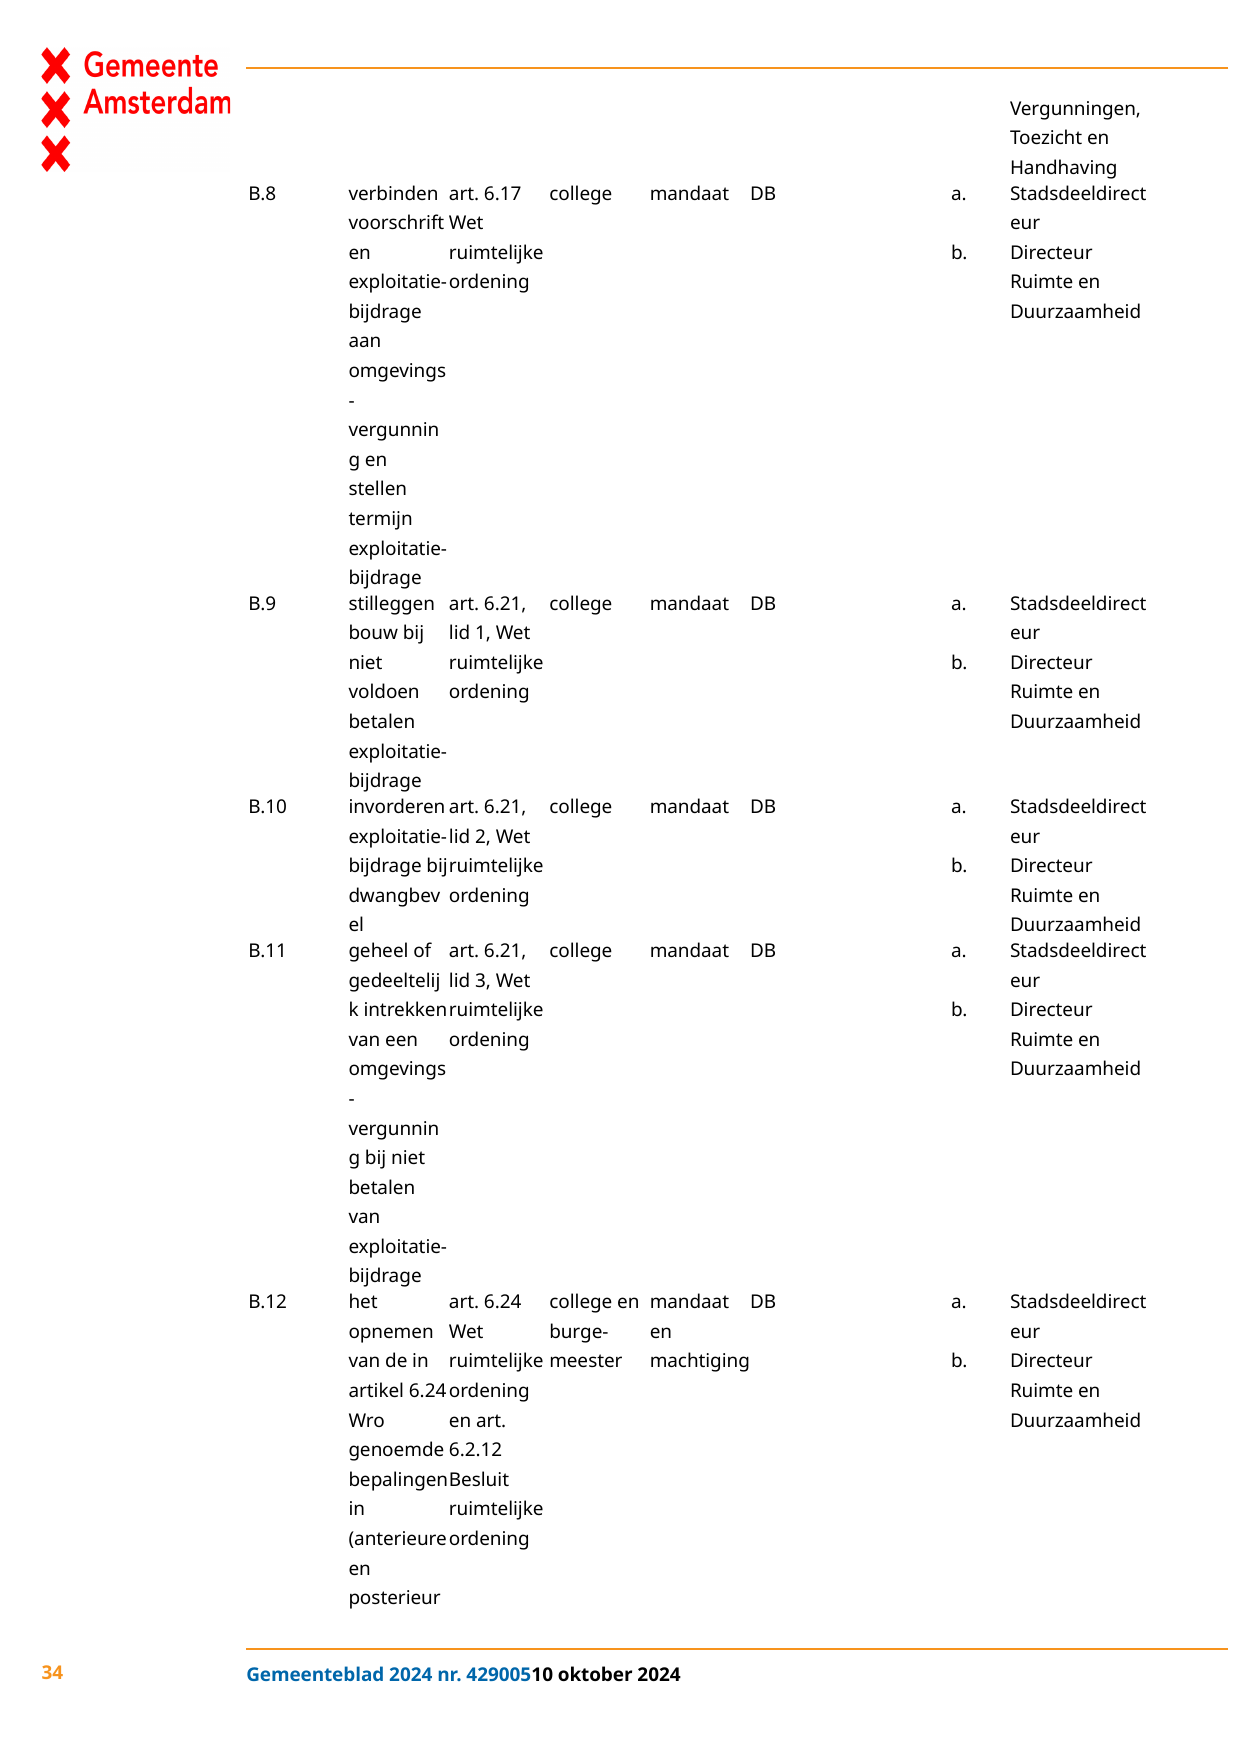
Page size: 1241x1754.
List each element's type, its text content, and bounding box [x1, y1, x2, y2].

table_cell B.12 [248, 1289, 348, 1610]
table_cell [850, 95, 951, 180]
table_cell [449, 95, 549, 180]
table_cell art. 6.21, lid 1, Wet ruimtelijke ordening [449, 590, 549, 793]
table_cell Stadsdeeldirecteur Directeur Ruimte en Duurzaamheid [951, 793, 1152, 937]
table_cell DB [750, 793, 850, 937]
table_cell mandaat en machtiging [650, 1289, 750, 1610]
table_cell mandaat [650, 180, 750, 590]
table_cell [750, 95, 850, 180]
table_cell [248, 95, 348, 180]
table_cell [549, 95, 649, 180]
table_cell B.10 [248, 793, 348, 937]
table_cell Stadsdeeldirecteur Directeur Ruimte en Duurzaamheid [951, 180, 1152, 590]
table_cell art. 6.24 Wet ruimtelijke ordening en art. 6.2.12 Besluit ruimtelijke ordening [449, 1289, 549, 1610]
table_cell [850, 1289, 951, 1610]
table_cell [348, 95, 449, 180]
table_cell art. 6.21, lid 2, Wet ruimtelijke ordening [449, 793, 549, 937]
picture [41, 47, 231, 172]
table_cell mandaat [650, 793, 750, 937]
table_cell mandaat [650, 937, 750, 1288]
table_cell stilleggen bouw bij niet voldoen betalen exploitatie-bijdrage [348, 590, 449, 793]
table_cell het opnemen van de in artikel 6.24 Wro genoemde bepalingen in (anterieure en posterieur [348, 1289, 449, 1610]
table_cell DB [750, 180, 850, 590]
table_cell college [549, 793, 649, 937]
table_cell DB [750, 590, 850, 793]
table_cell B.11 [248, 937, 348, 1288]
table_cell B.8 [248, 180, 348, 590]
table_cell [850, 180, 951, 590]
table_cell B.9 [248, 590, 348, 793]
table_cell college [549, 937, 649, 1288]
table_cell mandaat [650, 590, 750, 793]
table_cell Stadsdeeldirecteur Directeur Ruimte en Duurzaamheid [951, 937, 1152, 1288]
table_cell art. 6.21, lid 3, Wet ruimtelijke ordening [449, 937, 549, 1288]
table_cell Stadsdeeldirecteur Directeur Ruimte en Duurzaamheid [951, 590, 1152, 793]
table_cell [650, 95, 750, 180]
table_cell Vergunningen, Toezicht en Handhaving [951, 95, 1152, 180]
table_cell DB [750, 1289, 850, 1610]
table_cell invorderen exploitatie-bijdrage bij dwangbevel [348, 793, 449, 937]
table_cell DB [750, 937, 850, 1288]
table_cell college [549, 180, 649, 590]
table_cell college en burge-meester [549, 1289, 649, 1610]
table_cell [850, 590, 951, 793]
table_cell [850, 793, 951, 937]
table_cell college [549, 590, 649, 793]
table_cell Stadsdeeldirecteur Directeur Ruimte en Duurzaamheid [951, 1289, 1152, 1610]
table_cell geheel of gedeeltelijk intrekken van een omgevings-vergunning bij niet betalen van exploitatie-bijdrage [348, 937, 449, 1288]
table_cell [850, 937, 951, 1288]
table_cell art. 6.17 Wet ruimtelijke ordening [449, 180, 549, 590]
table_cell verbinden voorschriften exploitatie-bijdrage aan omgevings-vergunning en stellen termijn exploitatie-bijdrage [348, 180, 449, 590]
